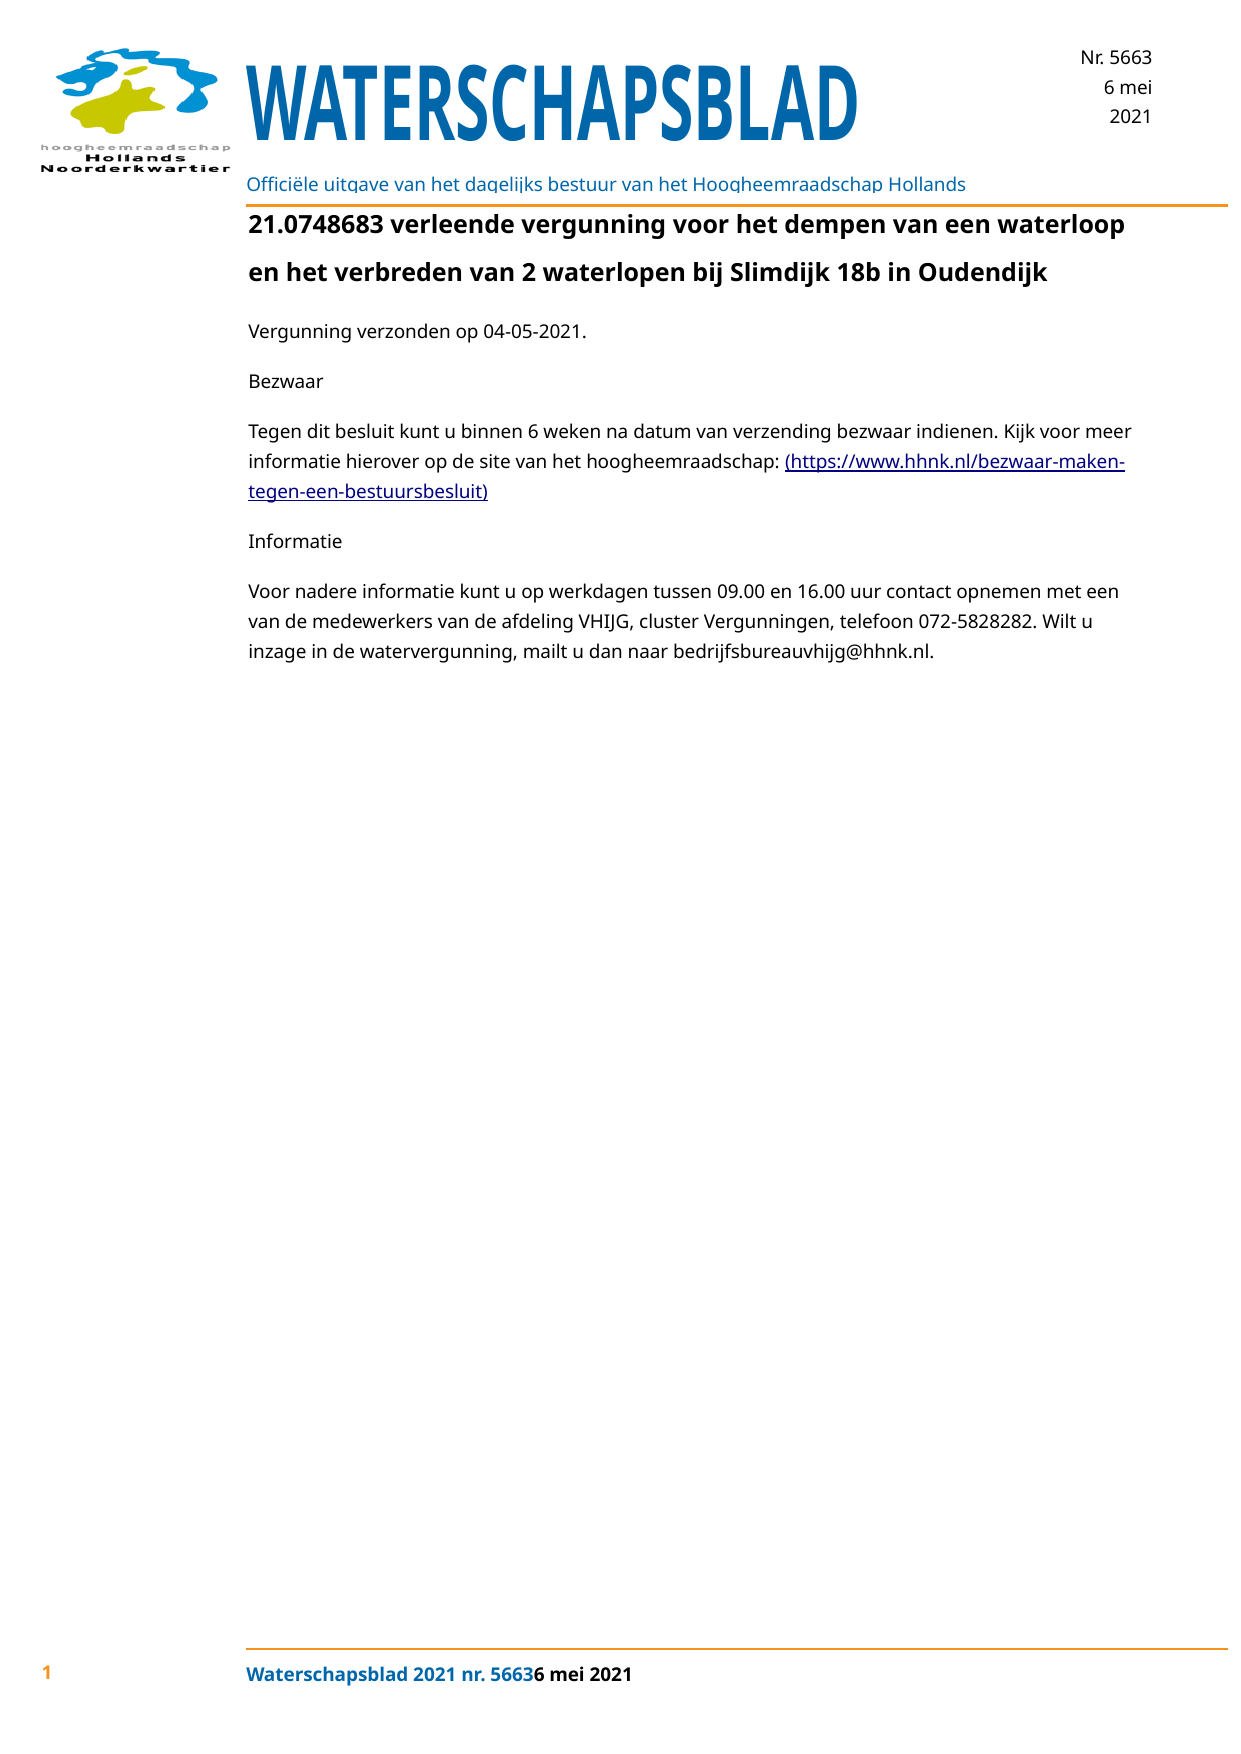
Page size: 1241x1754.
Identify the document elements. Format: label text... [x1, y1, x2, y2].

picture [41, 47, 231, 172]
text Vergunning verzonden op 04-05-2021. [248, 318, 1152, 344]
text 21.0748683 verleende vergunning voor het dempen van een waterloop en het verbreden van 2 waterlopen bij Slimdijk 18b in Oudendijk [248, 207, 1152, 288]
text Bezwaar [248, 368, 1152, 394]
text Informatie [248, 528, 1152, 554]
text Voor nadere informatie kunt u op werkdagen tussen 09.00 en 16.00 uur contact opnemen met een van de medewerkers van de afdeling VHIJG, cluster Vergunningen, telefoon 072-5828282. Wilt u inzage in de watervergunning, mailt u dan naar bedrijfsbureauvhijg@hhnk.nl. [248, 579, 1152, 664]
text Tegen dit besluit kunt u binnen 6 weken na datum van verzending bezwaar indienen. Kijk voor meer informatie hierover op de site van het hoogheemraadschap: (https://www.hhnk.nl/bezwaar-maken-tegen-een-bestuursbesluit) [248, 419, 1152, 504]
